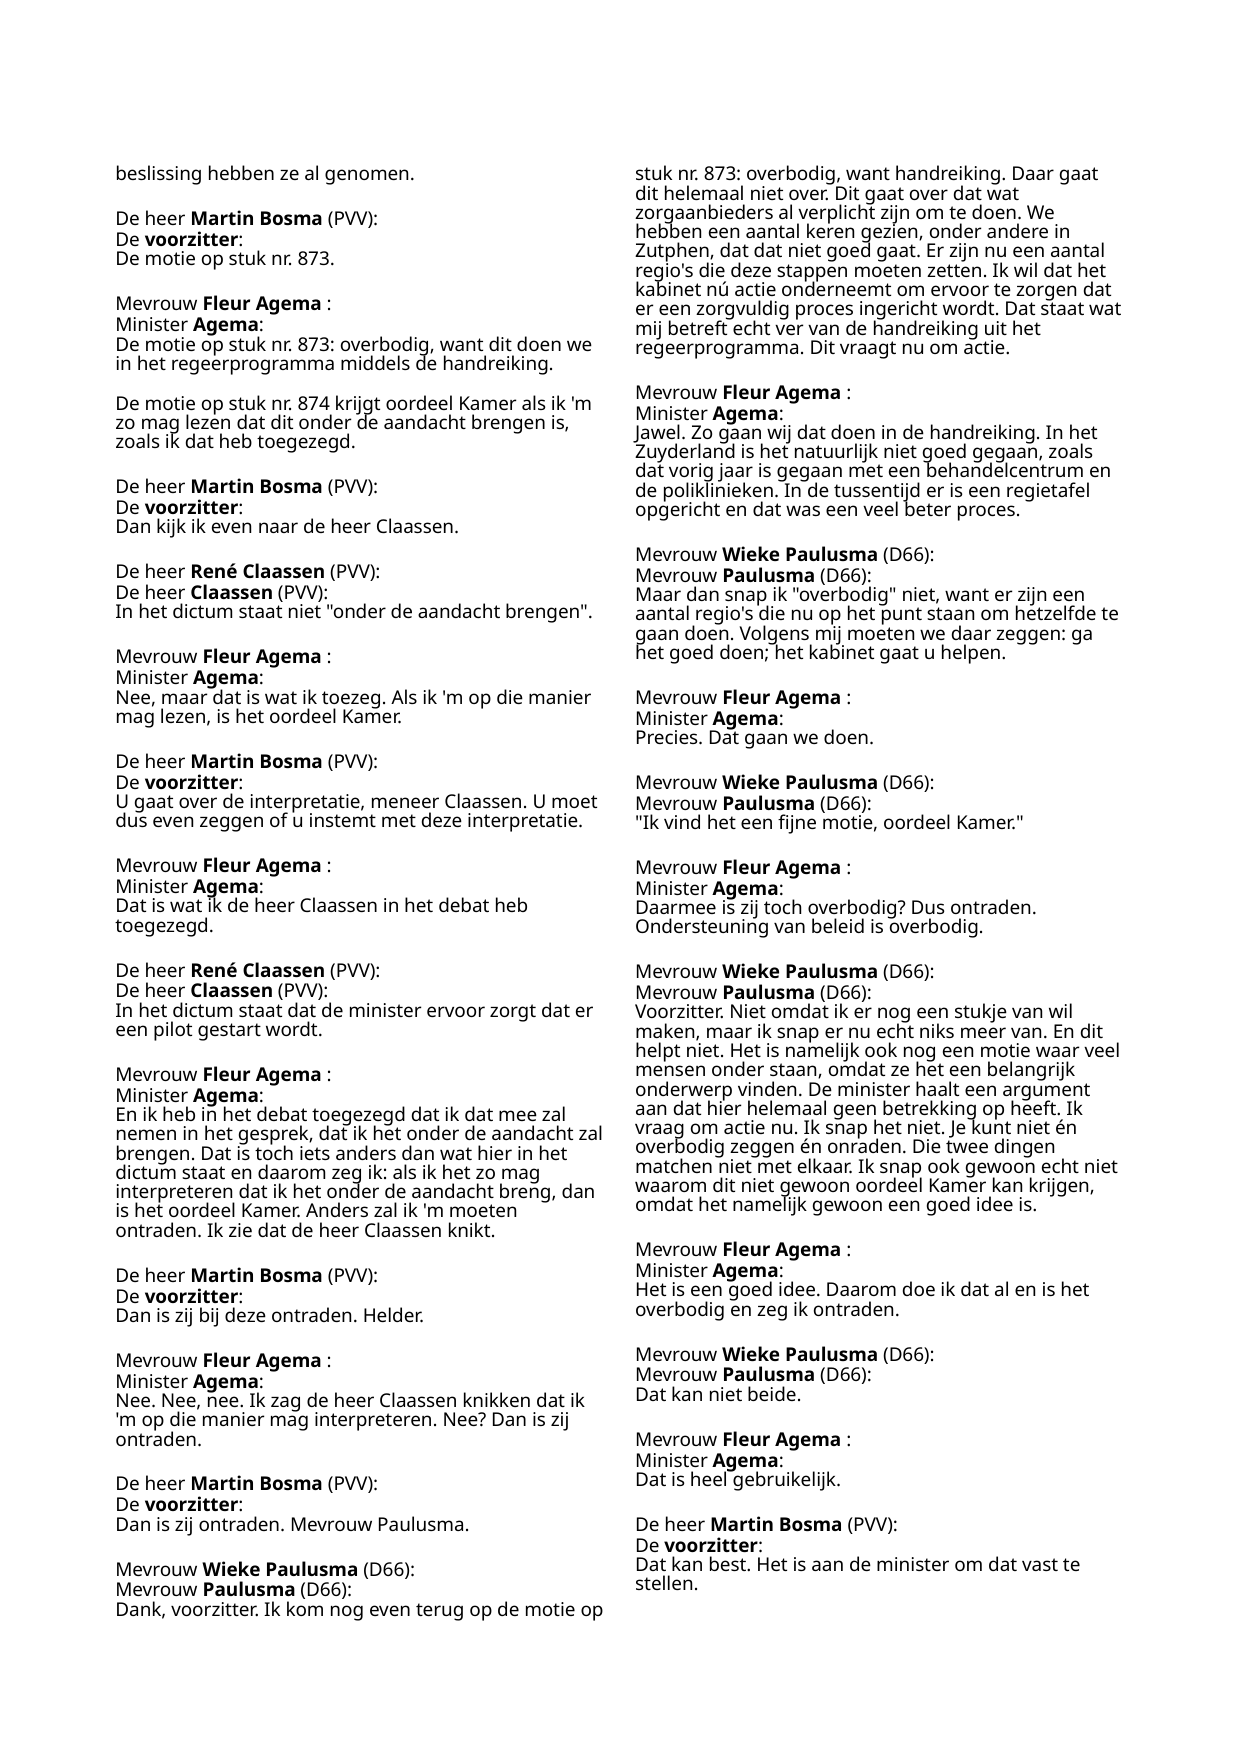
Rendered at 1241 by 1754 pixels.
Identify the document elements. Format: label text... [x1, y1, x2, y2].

text De voorzitter: [115, 1496, 605, 1516]
text Minister Agema: [635, 1262, 1125, 1281]
text Nee. Nee, nee. Ik zag de heer Claassen knikken dat ik 'm op die manier mag interpreteren. Nee? Dan is zij ontraden. [115, 1392, 605, 1450]
text Nee, maar dat is wat ik toezeg. Als ik 'm op die manier mag lezen, is het oordeel Kamer. [115, 689, 605, 727]
text De motie op stuk nr. 874 krijgt oordeel Kamer als ik 'm zo mag lezen dat dit onder de aandacht brengen is, zoals ik dat heb toegezegd. [115, 395, 605, 453]
text De heer Claassen (PVV): [115, 982, 605, 1002]
text De heer Martin Bosma (PVV): [115, 748, 605, 774]
text Minister Agema: [635, 880, 1125, 899]
text Mevrouw Wieke Paulusma (D66): [635, 1341, 1125, 1366]
text Mevrouw Paulusma (D66): [635, 984, 1125, 1003]
text In het dictum staat niet "onder de aandacht brengen". [115, 603, 605, 623]
text "Ik vind het een fijne motie, oordeel Kamer." [635, 814, 1125, 833]
text Mevrouw Fleur Agema : [115, 852, 605, 878]
text Dan is zij bij deze ontraden. Helder. [115, 1307, 605, 1326]
text Minister Agema: [115, 669, 605, 689]
text De heer Martin Bosma (PVV): [635, 1511, 1125, 1537]
text Mevrouw Fleur Agema : [635, 1426, 1125, 1452]
text Mevrouw Fleur Agema : [115, 644, 605, 669]
text Mevrouw Paulusma (D66): [115, 1581, 605, 1601]
text Mevrouw Fleur Agema : [635, 684, 1125, 710]
text Dat is wat ik de heer Claassen in het debat heb toegezegd. [115, 897, 605, 936]
text Maar dan snap ik "overbodig" niet, want er zijn een aantal regio's die nu op het punt staan om hetzelfde te gaan doen. Volgens mij moeten we daar zeggen: ga het goed doen; het kabinet gaat u helpen. [635, 586, 1125, 663]
text Mevrouw Fleur Agema : [115, 1061, 605, 1087]
text Minister Agema: [115, 878, 605, 897]
text Minister Agema: [635, 1452, 1125, 1471]
text Dan is zij ontraden. Mevrouw Paulusma. [115, 1516, 605, 1535]
text Jawel. Zo gaan wij dat doen in de handreiking. In het Zuyderland is het natuurlijk niet goed gegaan, zoals dat vorig jaar is gegaan met een behandelcentrum en de poliklinieken. In de tussentijd er is een regietafel opgericht en dat was een veel beter proces. [635, 424, 1125, 520]
text Minister Agema: [115, 316, 605, 336]
text De voorzitter: [115, 774, 605, 793]
text Mevrouw Wieke Paulusma (D66): [635, 541, 1125, 567]
text De voorzitter: [635, 1537, 1125, 1556]
text In het dictum staat dat de minister ervoor zorgt dat er een pilot gestart wordt. [115, 1002, 605, 1040]
text De heer René Claassen (PVV): [115, 558, 605, 584]
text Dat kan niet beide. [635, 1386, 1125, 1405]
text Minister Agema: [635, 710, 1125, 729]
text Minister Agema: [635, 404, 1125, 424]
text Mevrouw Wieke Paulusma (D66): [115, 1556, 605, 1581]
text De heer Martin Bosma (PVV): [115, 1471, 605, 1496]
text Dat is heel gebruikelijk. [635, 1471, 1125, 1490]
text Mevrouw Paulusma (D66): [635, 567, 1125, 586]
text De voorzitter: [115, 1288, 605, 1307]
text De heer René Claassen (PVV): [115, 957, 605, 982]
text U gaat over de interpretatie, meneer Claassen. U moet dus even zeggen of u instemt met deze interpretatie. [115, 793, 605, 832]
text Mevrouw Paulusma (D66): [635, 795, 1125, 814]
text Dan kijk ik even naar de heer Claassen. [115, 518, 605, 538]
text Mevrouw Paulusma (D66): [635, 1366, 1125, 1386]
text beslissing hebben ze al genomen. [115, 165, 605, 184]
text En ik heb in het debat toegezegd dat ik dat mee zal nemen in het gesprek, dat ik het onder de aandacht zal brengen. Dat is toch iets anders dan wat hier in het dictum staat en daarom zeg ik: als ik het zo mag interpreteren dat ik het onder de aandacht breng, dan is het oordeel Kamer. Anders zal ik 'm moeten ontraden. Ik zie dat de heer Claassen knikt. [115, 1106, 605, 1241]
text De motie op stuk nr. 873: overbodig, want dit doen we in het regeerprogramma middels de handreiking. [115, 336, 605, 374]
text Mevrouw Fleur Agema : [635, 379, 1125, 404]
text Mevrouw Fleur Agema : [115, 1347, 605, 1373]
text De heer Martin Bosma (PVV): [115, 473, 605, 499]
text Dank, voorzitter. Ik kom nog even terug op de motie op [115, 1601, 605, 1620]
text De heer Claassen (PVV): [115, 584, 605, 603]
text Mevrouw Wieke Paulusma (D66): [635, 769, 1125, 795]
text De motie op stuk nr. 873. [115, 250, 605, 270]
text De heer Martin Bosma (PVV): [115, 205, 605, 231]
text Mevrouw Fleur Agema : [115, 291, 605, 316]
text Precies. Dat gaan we doen. [635, 729, 1125, 748]
text Het is een goed idee. Daarom doe ik dat al en is het overbodig en zeg ik ontraden. [635, 1281, 1125, 1320]
text Minister Agema: [115, 1373, 605, 1392]
text Mevrouw Fleur Agema : [635, 854, 1125, 880]
text Mevrouw Wieke Paulusma (D66): [635, 958, 1125, 984]
text Voorzitter. Niet omdat ik er nog een stukje van wil maken, maar ik snap er nu echt niks meer van. En dit helpt niet. Het is namelijk ook nog een motie waar veel mensen onder staan, omdat ze het een belangrijk onderwerp vinden. De minister haalt een argument aan dat hier helemaal geen betrekking op heeft. Ik vraag om actie nu. Ik snap het niet. Je kunt niet én overbodig zeggen én onraden. Die twee dingen matchen niet met elkaar. Ik snap ook gewoon echt niet waarom dit niet gewoon oordeel Kamer kan krijgen, omdat het namelijk gewoon een goed idee is. [635, 1003, 1125, 1216]
text De heer Martin Bosma (PVV): [115, 1262, 605, 1288]
text De voorzitter: [115, 231, 605, 250]
text Dat kan best. Het is aan de minister om dat vast te stellen. [635, 1556, 1125, 1594]
text stuk nr. 873: overbodig, want handreiking. Daar gaat dit helemaal niet over. Dit gaat over dat wat zorgaanbieders al verplicht zijn om te doen. We hebben een aantal keren gezien, onder andere in Zutphen, dat dat niet goed gaat. Er zijn nu een aantal regio's die deze stappen moeten zetten. Ik wil dat het kabinet nú actie onderneemt om ervoor te zorgen dat er een zorgvuldig proces ingericht wordt. Dat staat wat mij betreft echt ver van de handreiking uit het regeerprogramma. Dit vraagt nu om actie. [635, 165, 1125, 358]
text De voorzitter: [115, 499, 605, 518]
text Mevrouw Fleur Agema : [635, 1236, 1125, 1262]
text Daarmee is zij toch overbodig? Dus ontraden. Ondersteuning van beleid is overbodig. [635, 899, 1125, 938]
text Minister Agema: [115, 1087, 605, 1106]
